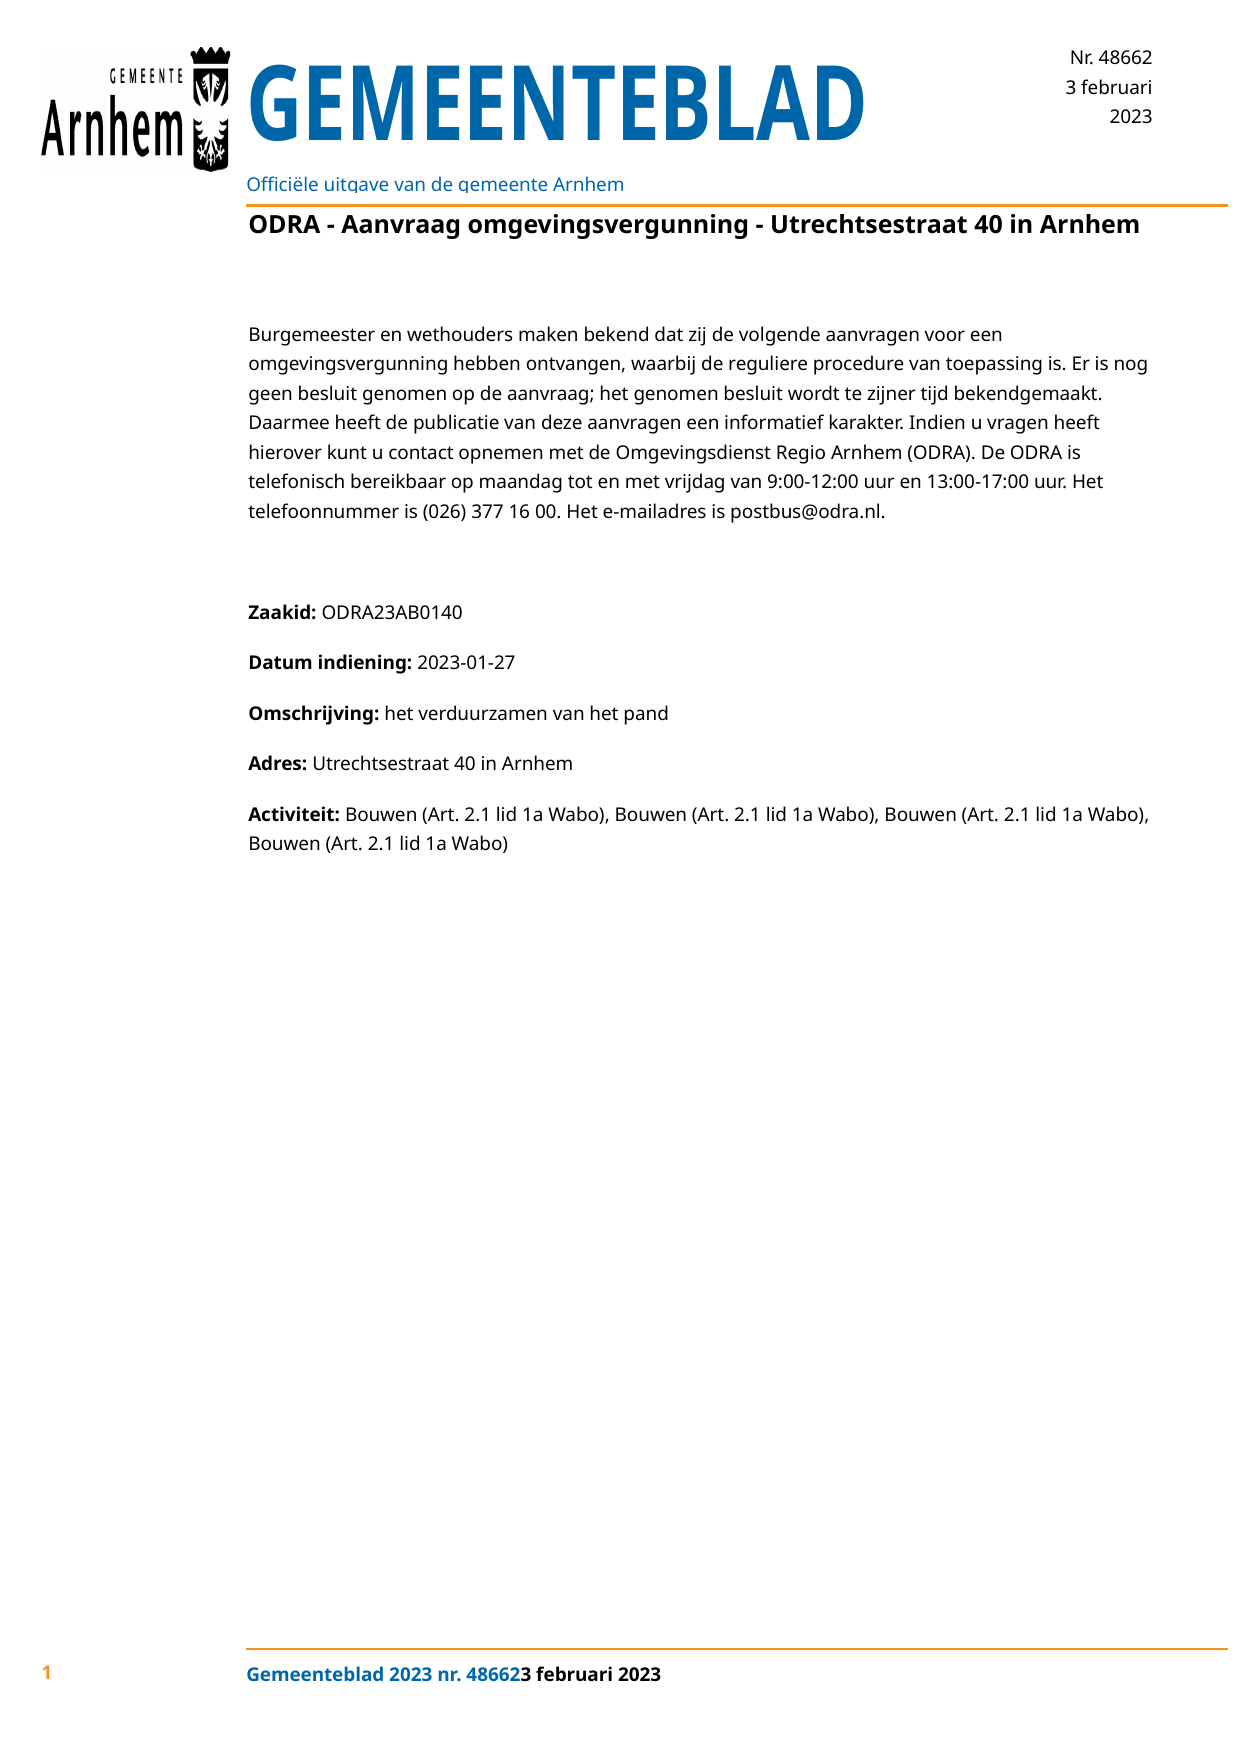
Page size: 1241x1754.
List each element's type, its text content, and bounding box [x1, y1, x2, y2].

text Activiteit: Bouwen (Art. 2.1 lid 1a Wabo), Bouwen (Art. 2.1 lid 1a Wabo), Bouwen (Art. 2.1 lid 1a Wabo), Bouwen (Art. 2.1 lid 1a Wabo) [248, 801, 1152, 856]
picture [41, 47, 231, 172]
text ODRA - Aanvraag omgevingsvergunning - Utrechtsestraat 40 in Arnhem [248, 207, 1152, 241]
text Burgemeester en wethouders maken bekend dat zij de volgende aanvragen voor een omgevingsvergunning hebben ontvangen, waarbij de reguliere procedure van toepassing is. Er is nog geen besluit genomen op de aanvraag; het genomen besluit wordt te zijner tijd bekendgemaakt. Daarmee heeft de publicatie van deze aanvragen een informatief karakter. Indien u vragen heeft hierover kunt u contact opnemen met de Omgevingsdienst Regio Arnhem (ODRA). De ODRA is telefonisch bereikbaar op maandag tot en met vrijdag van 9:00-12:00 uur en 13:00-17:00 uur. Het telefoonnummer is (026) 377 16 00. Het e-mailadres is postbus@odra.nl. [248, 321, 1152, 524]
text Omschrijving: het verduurzamen van het pand [248, 700, 1152, 726]
text Zaakid: ODRA23AB0140 [248, 599, 1152, 625]
text Adres: Utrechtsestraat 40 in Arnhem [248, 750, 1152, 776]
text Datum indiening: 2023-01-27 [248, 649, 1152, 675]
